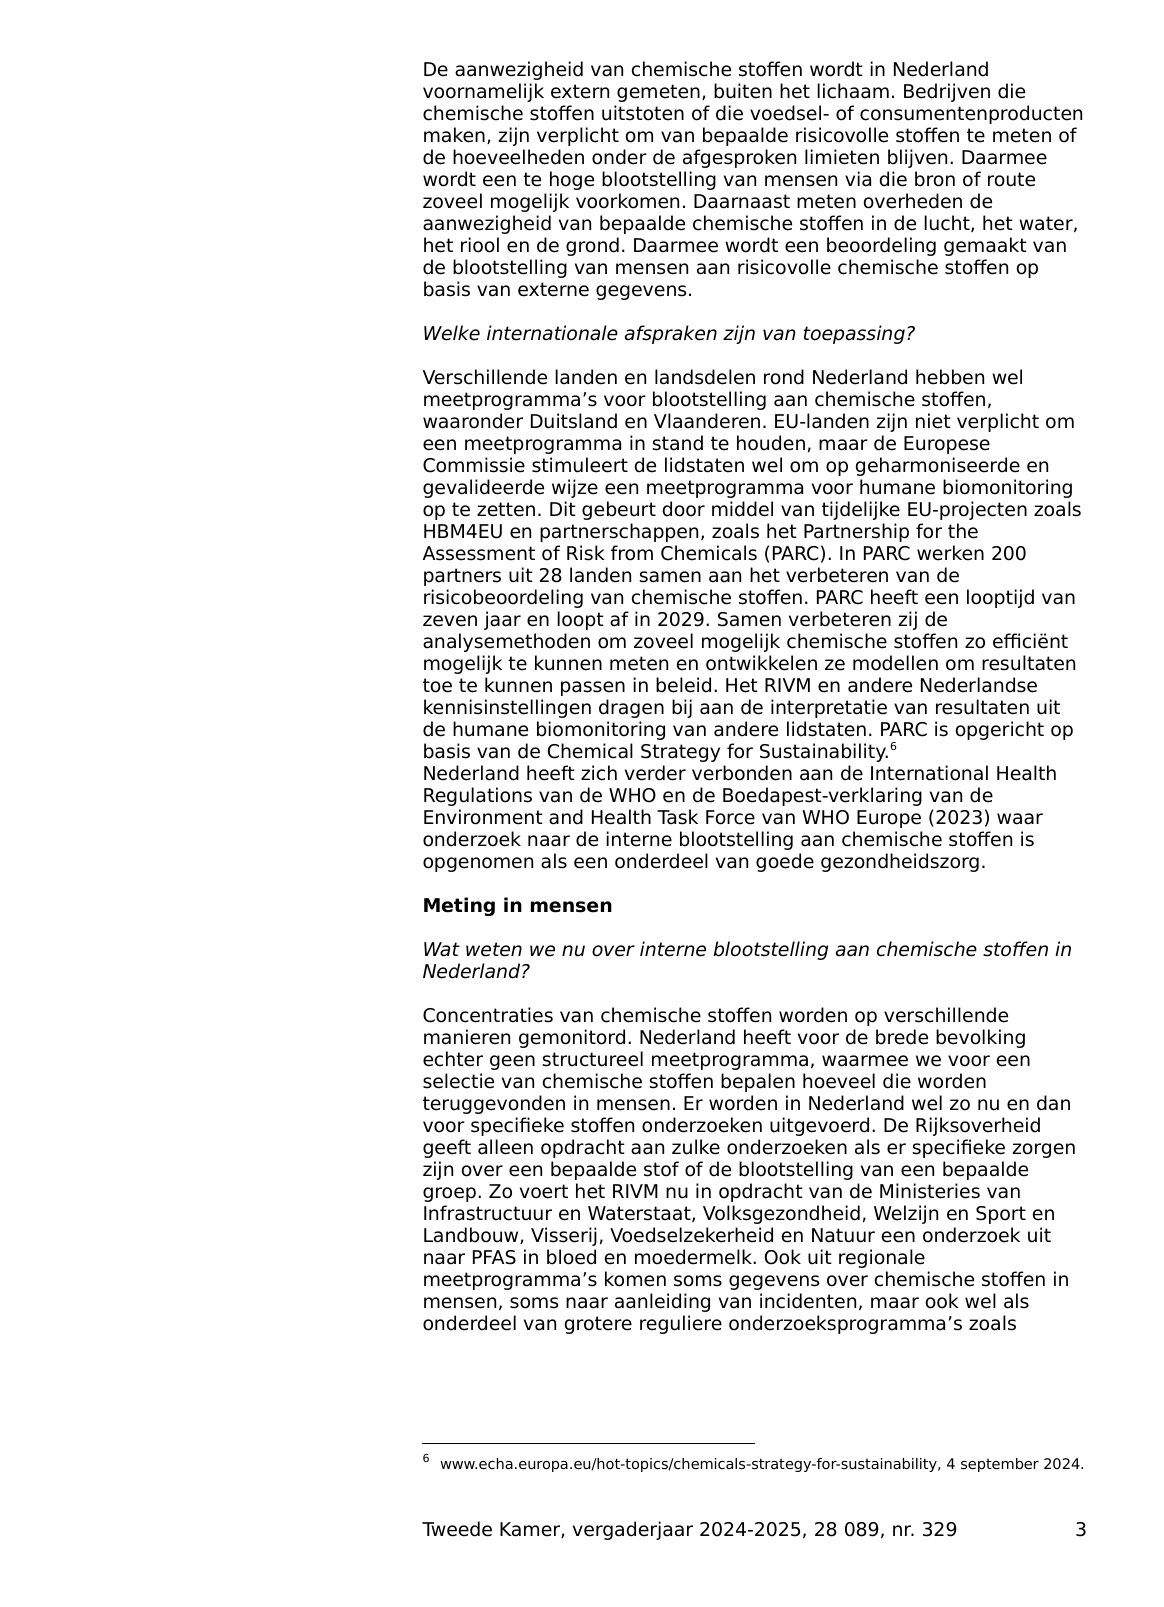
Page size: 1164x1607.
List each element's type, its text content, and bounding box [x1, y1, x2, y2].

text De aanwezigheid van chemische stoffen wordt in Nederland voornamelijk extern gemeten, buiten het lichaam. Bedrijven die chemische stoffen uitstoten of die voedsel- of consumentenproducten maken, zijn verplicht om van bepaalde risicovolle stoffen te meten of de hoeveelheden onder de afgesproken limieten blijven. Daarmee wordt een te hoge blootstelling van mensen via die bron of route zoveel mogelijk voorkomen. Daarnaast meten overheden de aanwezigheid van bepaalde chemische stoffen in de lucht, het water, het riool en de grond. Daarmee wordt een beoordeling gemaakt van de blootstelling van mensen aan risicovolle chemische stoffen op basis van externe gegevens. [422, 59, 1087, 301]
text www.echa.europa.eu/hot-topics/chemicals-strategy-for-sustainability, 4 september 2024. [422, 1452, 1087, 1474]
text Concentraties van chemische stoffen worden op verschillende manieren gemonitord. Nederland heeft voor de brede bevolking echter geen structureel meetprogramma, waarmee we voor een selectie van chemische stoffen bepalen hoeveel die worden teruggevonden in mensen. Er worden in Nederland wel zo nu en dan voor specifieke stoffen onderzoeken uitgevoerd. De Rijksoverheid geeft alleen opdracht aan zulke onderzoeken als er specifieke zorgen zijn over een bepaalde stof of de blootstelling van een bepaalde groep. Zo voert het RIVM nu in opdracht van de Ministeries van Infrastructuur en Waterstaat, Volksgezondheid, Welzijn en Sport en Landbouw, Visserij, Voedselzekerheid en Natuur een onderzoek uit naar PFAS in bloed en moedermelk. Ook uit regionale meetprogramma’s komen soms gegevens over chemische stoffen in mensen, soms naar aanleiding van incidenten, maar ook wel als onderdeel van grotere reguliere onderzoeksprogramma’s zoals [422, 1005, 1087, 1379]
text Verschillende landen en landsdelen rond Nederland hebben wel meetprogramma’s voor blootstelling aan chemische stoffen, waaronder Duitsland en Vlaanderen. EU-landen zijn niet verplicht om een meetprogramma in stand te houden, maar de Europese Commissie stimuleert de lidstaten wel om op geharmoniseerde en gevalideerde wijze een meetprogramma voor humane biomonitoring op te zetten. Dit gebeurt door middel van tijdelijke EU-projecten zoals HBM4EU en partnerschappen, zoals het Partnership for the Assessment of Risk from Chemicals (PARC). In PARC werken 200 partners uit 28 landen samen aan het verbeteren van de risicobeoordeling van chemische stoffen. PARC heeft een looptijd van zeven jaar en loopt af in 2029. Samen verbeteren zij de analysemethoden om zoveel mogelijk chemische stoffen zo efficiënt mogelijk te kunnen meten en ontwikkelen ze modellen om resultaten toe te kunnen passen in beleid. Het RIVM en andere Nederlandse kennisinstellingen dragen bij aan de interpretatie van resultaten uit de humane biomonitoring van andere lidstaten. PARC is opgericht op basis van de Chemical Strategy for Sustainability. [422, 367, 1087, 763]
text Nederland heeft zich verder verbonden aan de International Health Regulations van de WHO en de Boedapest-verklaring van de Environment and Health Task Force van WHO Europe (2023) waar onderzoek naar de interne blootstelling aan chemische stoffen is opgenomen als een onderdeel van goede gezondheidszorg. [422, 763, 1087, 873]
subtitle Wat weten we nu over interne blootstelling aan chemische stoffen in Nederland? [422, 939, 1087, 983]
subtitle Welke internationale afspraken zijn van toepassing? [422, 323, 1087, 345]
subtitle Meting in mensen [422, 895, 1087, 917]
